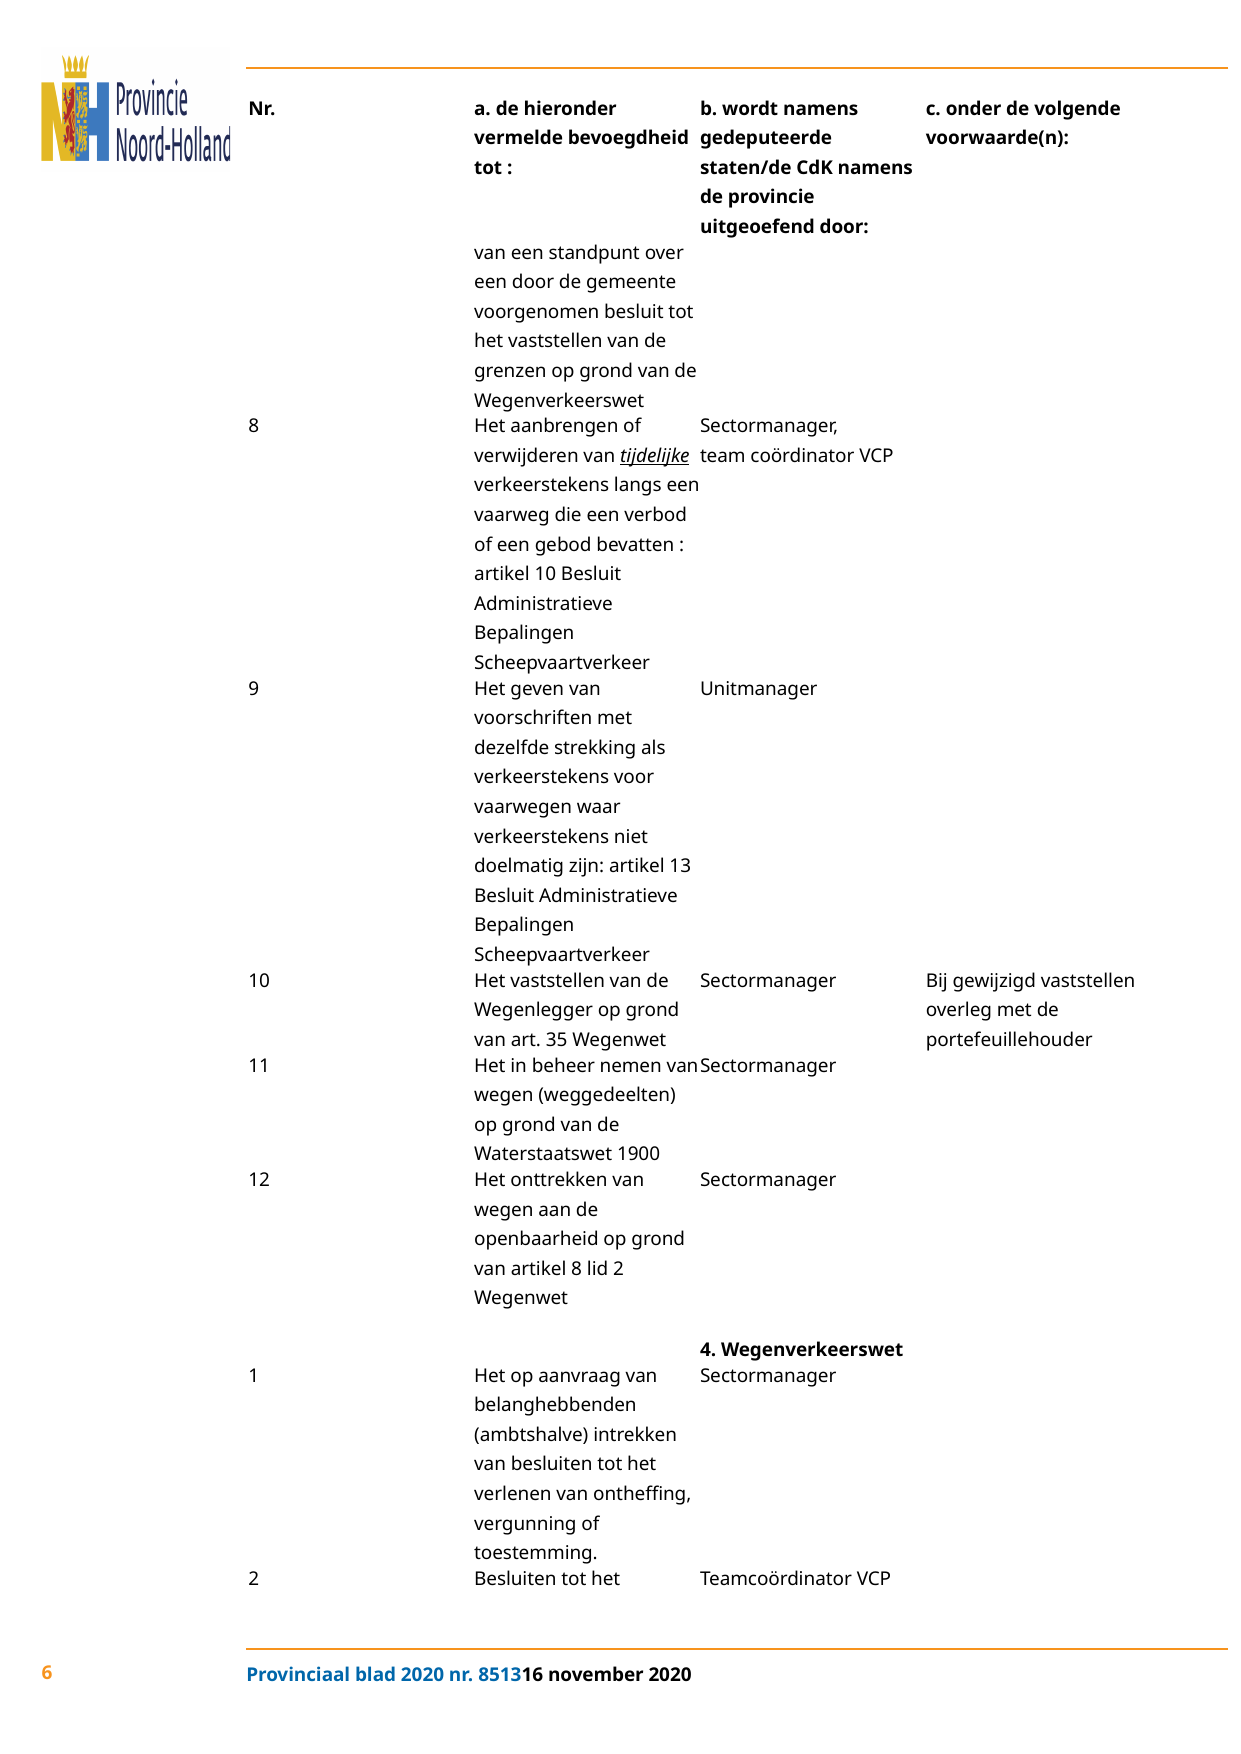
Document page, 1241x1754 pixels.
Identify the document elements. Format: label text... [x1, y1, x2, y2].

table_cell [474, 1336, 700, 1362]
table_cell Het op aanvraag van belanghebbenden (ambtshalve) intrekken van besluiten tot het verlenen van ontheffing, vergunning of toestemming. [474, 1362, 700, 1565]
table_cell Het in beheer nemen van wegen (weggedeelten) op grond van de Waterstaatswet 1900 [474, 1052, 700, 1166]
table_cell [926, 1362, 1152, 1565]
table_cell 8 [248, 413, 474, 675]
table_cell Teamcoördinator VCP [700, 1565, 926, 1591]
table_cell 1 [248, 1362, 474, 1565]
table_cell [248, 1310, 1152, 1336]
picture [41, 47, 231, 172]
table_cell Het onttrekken van wegen aan de openbaarheid op grond van artikel 8 lid 2 Wegenwet [474, 1166, 700, 1310]
table_cell 10 [248, 967, 474, 1052]
table_cell [926, 239, 1152, 412]
table_header b. wordt namens gedeputeerde staten/de CdK namens de provincie uitgeoefend door: [700, 95, 926, 239]
table_cell [700, 239, 926, 412]
table_cell van een standpunt over een door de gemeente voorgenomen besluit tot het vaststellen van de grenzen op grond van de Wegenverkeerswet [474, 239, 700, 412]
table_cell 4. Wegenverkeerswet [700, 1336, 926, 1362]
table_cell Bij gewijzigd vaststellen overleg met de portefeuillehouder [926, 967, 1152, 1052]
table_cell Besluiten tot het [474, 1565, 700, 1591]
table_cell [926, 1336, 1152, 1362]
table_cell [926, 1166, 1152, 1310]
table_cell Sectormanager [700, 1166, 926, 1310]
table_cell Het geven van voorschriften met dezelfde strekking als verkeerstekens voor vaarwegen waar verkeerstekens niet doelmatig zijn: artikel 13 Besluit Administratieve Bepalingen Scheepvaartverkeer [474, 675, 700, 967]
table_cell [926, 1565, 1152, 1591]
table_cell [926, 413, 1152, 675]
table_cell [926, 675, 1152, 967]
table_cell Sectormanager [700, 967, 926, 1052]
table_cell 11 [248, 1052, 474, 1166]
table_cell Sectormanager [700, 1362, 926, 1565]
table_cell Unitmanager [700, 675, 926, 967]
table_cell Sectormanager, team coördinator VCP [700, 413, 926, 675]
table_cell 9 [248, 675, 474, 967]
table_cell Sectormanager [700, 1052, 926, 1166]
table_cell Het vaststellen van de Wegenlegger op grond van art. 35 Wegenwet [474, 967, 700, 1052]
table_cell Het aanbrengen of verwijderen van tijdelijke verkeerstekens langs een vaarweg die een verbod of een gebod bevatten : artikel 10 Besluit Administratieve Bepalingen Scheepvaartverkeer [474, 413, 700, 675]
table_cell 2 [248, 1565, 474, 1591]
table_header Nr. [248, 95, 474, 239]
table_header c. onder de volgende voorwaarde(n): [926, 95, 1152, 239]
table_cell [248, 239, 474, 412]
table_cell [926, 1052, 1152, 1166]
table_cell [248, 1336, 474, 1362]
table_cell 12 [248, 1166, 474, 1310]
table_header a. de hieronder vermelde bevoegdheid tot : [474, 95, 700, 239]
